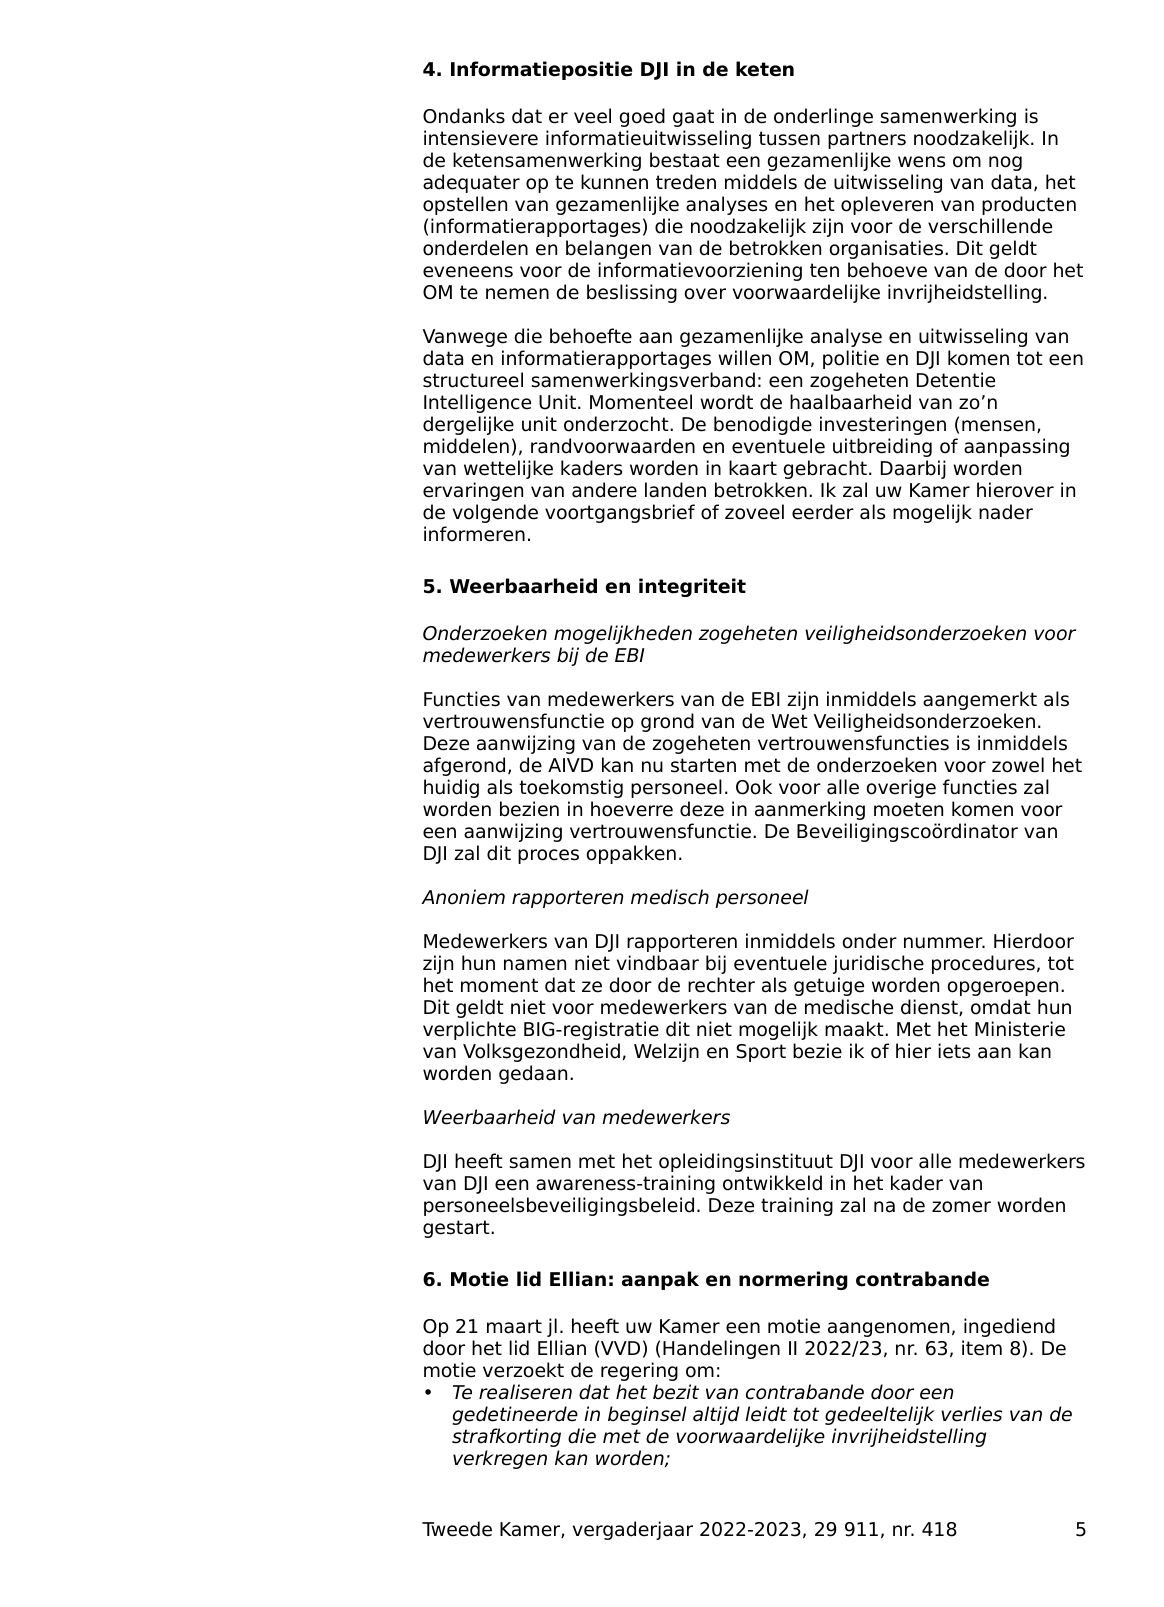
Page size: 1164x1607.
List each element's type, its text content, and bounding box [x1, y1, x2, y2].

text • Te realiseren dat het bezit van contrabande door een gedetineerde in beginsel altijd leidt tot gedeeltelijk verlies van de strafkorting die met de voorwaardelijke invrijheidstelling verkregen kan worden; [422, 1382, 1087, 1470]
text Ondanks dat er veel goed gaat in de onderlinge samenwerking is intensievere informatieuitwisseling tussen partners noodzakelijk. In de ketensamenwerking bestaat een gezamenlijke wens om nog adequater op te kunnen treden middels de uitwisseling van data, het opstellen van gezamenlijke analyses en het opleveren van producten (informatierapportages) die noodzakelijk zijn voor de verschillende onderdelen en belangen van de betrokken organisaties. Dit geldt eveneens voor de informatievoorziening ten behoeve van de door het OM te nemen de beslissing over voorwaardelijke invrijheidstelling. [422, 106, 1087, 304]
subtitle Weerbaarheid van medewerkers [422, 1107, 1087, 1129]
subtitle 5. Weerbaarheid en integriteit [422, 576, 1087, 598]
subtitle Anoniem rapporteren medisch personeel [422, 887, 1087, 909]
subtitle 4. Informatiepositie DJI in de keten [422, 59, 1087, 81]
text DJI heeft samen met het opleidingsinstituut DJI voor alle medewerkers van DJI een awareness-training ontwikkeld in het kader van personeelsbeveiligingsbeleid. Deze training zal na de zomer worden gestart. [422, 1151, 1087, 1239]
text Op 21 maart jl. heeft uw Kamer een motie aangenomen, ingediend door het lid Ellian (VVD) (Handelingen II 2022/23, nr. 63, item 8). De motie verzoekt de regering om: [422, 1316, 1087, 1382]
text Functies van medewerkers van de EBI zijn inmiddels aangemerkt als vertrouwensfunctie op grond van de Wet Veiligheidsonderzoeken. Deze aanwijzing van de zogeheten vertrouwensfuncties is inmiddels afgerond, de AIVD kan nu starten met de onderzoeken voor zowel het huidig als toekomstig personeel. Ook voor alle overige functies zal worden bezien in hoeverre deze in aanmerking moeten komen voor een aanwijzing vertrouwensfunctie. De Beveiligingscoördinator van DJI zal dit proces oppakken. [422, 689, 1087, 865]
subtitle 6. Motie lid Ellian: aanpak en normering contrabande [422, 1269, 1087, 1291]
subtitle Onderzoeken mogelijkheden zogeheten veiligheidsonderzoeken voor medewerkers bij de EBI [422, 623, 1087, 667]
text Medewerkers van DJI rapporteren inmiddels onder nummer. Hierdoor zijn hun namen niet vindbaar bij eventuele juridische procedures, tot het moment dat ze door de rechter als getuige worden opgeroepen. Dit geldt niet voor medewerkers van de medische dienst, omdat hun verplichte BIG-registratie dit niet mogelijk maakt. Met het Ministerie van Volksgezondheid, Welzijn en Sport bezie ik of hier iets aan kan worden gedaan. [422, 931, 1087, 1085]
text Vanwege die behoefte aan gezamenlijke analyse en uitwisseling van data en informatierapportages willen OM, politie en DJI komen tot een structureel samenwerkingsverband: een zogeheten Detentie Intelligence Unit. Momenteel wordt de haalbaarheid van zo’n dergelijke unit onderzocht. De benodigde investeringen (mensen, middelen), randvoorwaarden en eventuele uitbreiding of aanpassing van wettelijke kaders worden in kaart gebracht. Daarbij worden ervaringen van andere landen betrokken. Ik zal uw Kamer hierover in de volgende voortgangsbrief of zoveel eerder als mogelijk nader informeren. [422, 326, 1087, 546]
